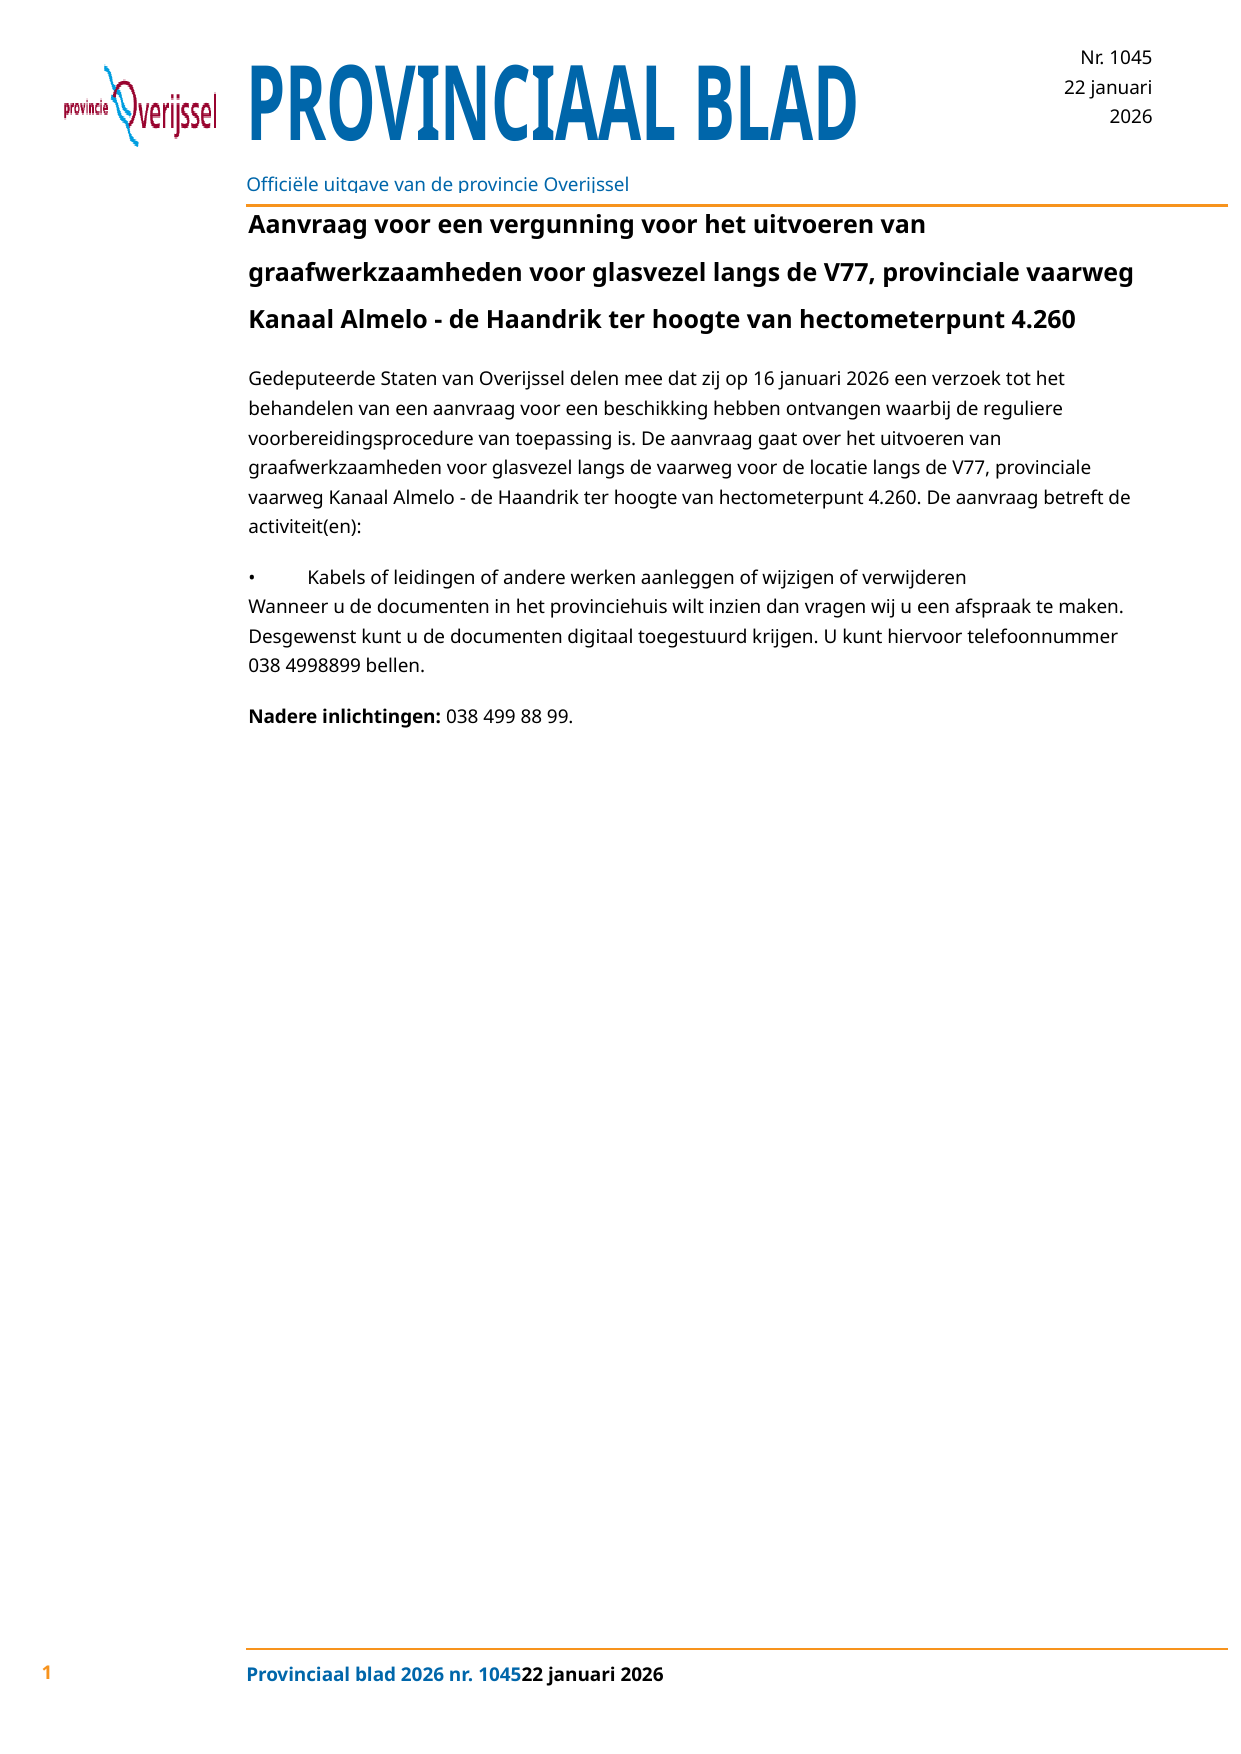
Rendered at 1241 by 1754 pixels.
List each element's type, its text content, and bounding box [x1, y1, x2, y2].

text Gedeputeerde Staten van Overijssel delen mee dat zij op 16 januari 2026 een verzoek tot het behandelen van een aanvraag voor een beschikking hebben ontvangen waarbij de reguliere voorbereidingsprocedure van toepassing is. De aanvraag gaat over het uitvoeren van graafwerkzaamheden voor glasvezel langs de vaarweg voor de locatie langs de V77, provinciale vaarweg Kanaal Almelo - de Haandrik ter hoogte van hectometerpunt 4.260. De aanvraag betreft de activiteit(en): [248, 366, 1152, 539]
text Aanvraag voor een vergunning voor het uitvoeren van graafwerkzaamheden voor glasvezel langs de V77, provinciale vaarweg Kanaal Almelo - de Haandrik ter hoogte van hectometerpunt 4.260 [248, 207, 1152, 336]
text Wanneer u de documenten in het provinciehuis wilt inzien dan vragen wij u een afspraak te maken. Desgewenst kunt u de documenten digitaal toegestuurd krijgen. U kunt hiervoor telefoonnummer 038 4998899 bellen. [248, 593, 1152, 678]
list Kabels of leidingen of andere werken aanleggen of wijzigen of verwijderen [248, 564, 1152, 589]
picture [41, 47, 231, 172]
text Nadere inlichtingen: 038 499 88 99. [248, 703, 1152, 729]
